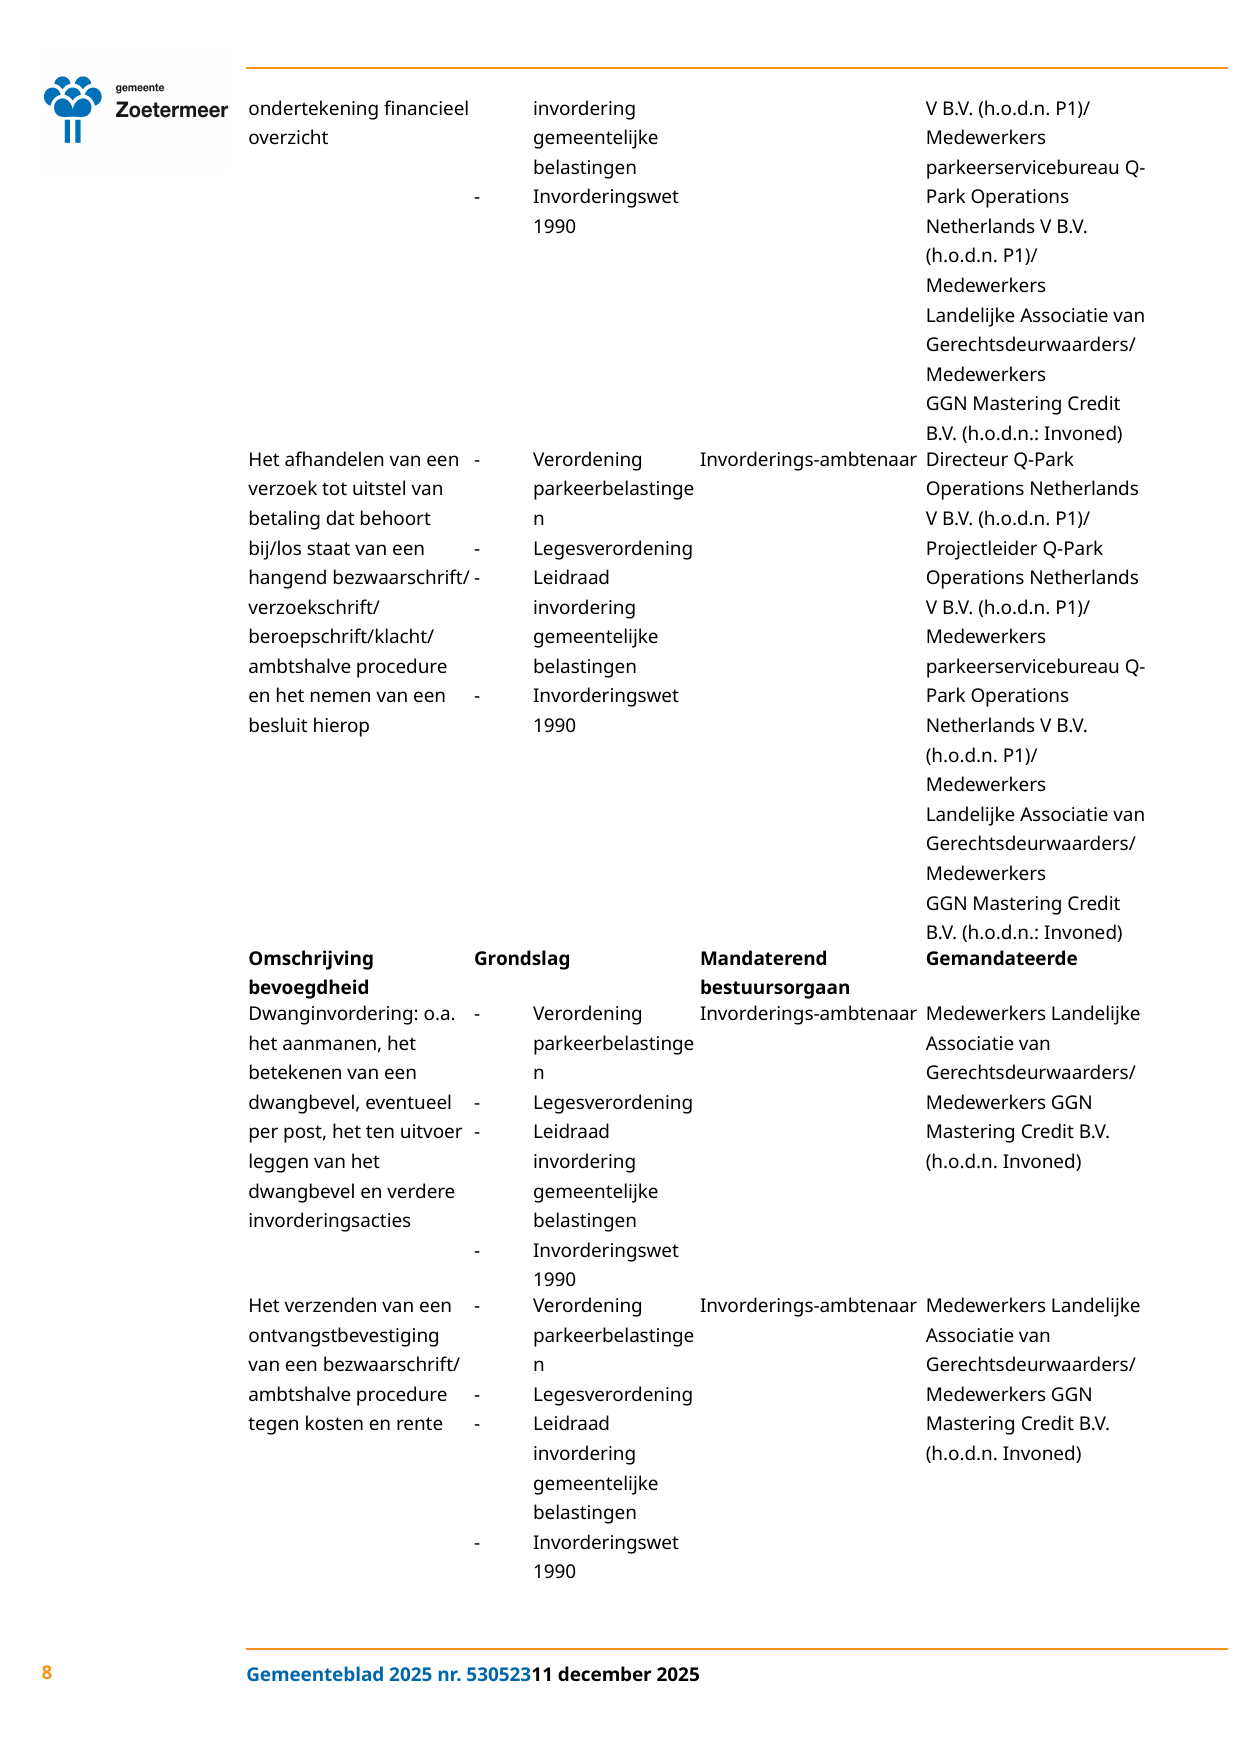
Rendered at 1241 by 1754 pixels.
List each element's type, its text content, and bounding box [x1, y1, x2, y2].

table_cell Medewerkers Landelijke Associatie van Gerechtsdeurwaarders/ Medewerkers GGN Mastering Credit B.V. (h.o.d.n. Invoned) [926, 1292, 1152, 1584]
table_cell Invorderings-ambtenaar [700, 1000, 926, 1292]
table_cell Verordening parkeerbelastingen Legesverordening Leidraad invordering gemeentelijke belastingen Invorderingswet 1990 [474, 1000, 700, 1292]
table_cell ondertekening financieel overzicht [248, 95, 474, 446]
table_cell Dwanginvordering: o.a. het aanmanen, het betekenen van een dwangbevel, eventueel per post, het ten uitvoer leggen van het dwangbevel en verdere invorderingsacties [248, 1000, 474, 1292]
picture [41, 47, 231, 172]
table_cell [700, 95, 926, 446]
table_cell Verordening parkeerbelastingen Legesverordening Leidraad invordering gemeentelijke belastingen Invorderingswet 1990 [474, 1292, 700, 1584]
table_cell Grondslag [474, 945, 700, 1000]
table_cell Omschrijving bevoegdheid [248, 945, 474, 1000]
table_cell invordering gemeentelijke belastingen Invorderingswet 1990 [474, 95, 700, 446]
table_cell Het verzenden van een ontvangstbevestiging van een bezwaarschrift/ ambtshalve procedure tegen kosten en rente [248, 1292, 474, 1584]
table_cell Directeur Q-Park Operations Netherlands V B.V. (h.o.d.n. P1)/ Projectleider Q-Park Operations Netherlands V B.V. (h.o.d.n. P1)/ Medewerkers parkeerservicebureau Q-Park Operations Netherlands V B.V. (h.o.d.n. P1)/ Medewerkers Landelijke Associatie van Gerechtsdeurwaarders/ Medewerkers GGN Mastering Credit B.V. (h.o.d.n.: Invoned) [926, 446, 1152, 945]
table_cell Medewerkers Landelijke Associatie van Gerechtsdeurwaarders/ Medewerkers GGN Mastering Credit B.V. (h.o.d.n. Invoned) [926, 1000, 1152, 1292]
table_cell Het afhandelen van een verzoek tot uitstel van betaling dat behoort bij/los staat van een hangend bezwaarschrift/ verzoekschrift/ beroepschrift/klacht/ ambtshalve procedure en het nemen van een besluit hierop [248, 446, 474, 945]
table_cell Gemandateerde [926, 945, 1152, 1000]
table_cell V B.V. (h.o.d.n. P1)/ Medewerkers parkeerservicebureau Q-Park Operations Netherlands V B.V. (h.o.d.n. P1)/ Medewerkers Landelijke Associatie van Gerechtsdeurwaarders/ Medewerkers GGN Mastering Credit B.V. (h.o.d.n.: Invoned) [926, 95, 1152, 446]
table_cell Invorderings-ambtenaar [700, 1292, 926, 1584]
table_cell Invorderings-ambtenaar [700, 446, 926, 945]
table_cell Verordening parkeerbelastingen Legesverordening Leidraad invordering gemeentelijke belastingen Invorderingswet 1990 [474, 446, 700, 945]
table_cell Mandaterend bestuursorgaan [700, 945, 926, 1000]
